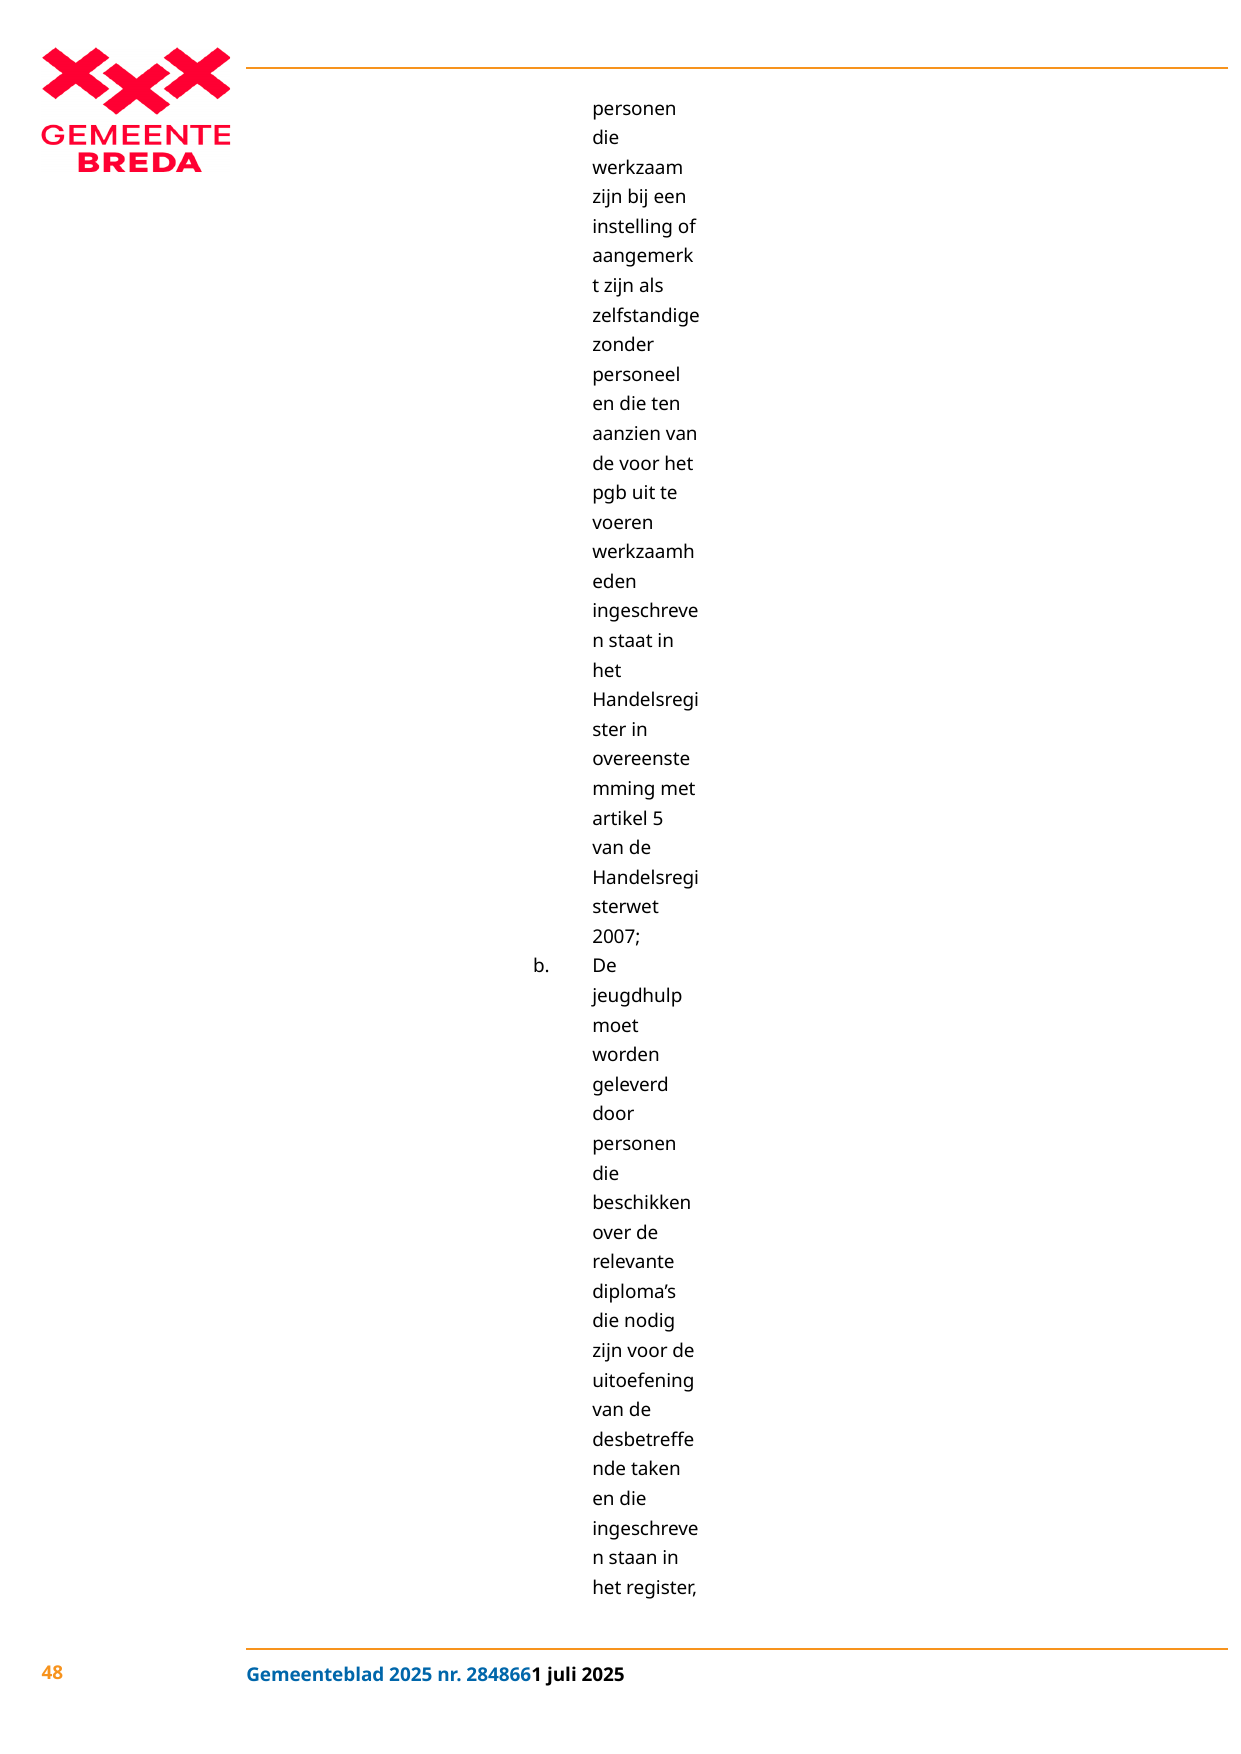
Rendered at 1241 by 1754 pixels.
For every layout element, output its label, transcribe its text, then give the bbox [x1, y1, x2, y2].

table_cell personen die werkzaam zijn bij een instelling of aangemerkt zijn als zelfstandige zonder personeel en die ten aanzien van de voor het pgb uit te voeren werkzaamheden ingeschreven staat in het Handelsregister in overeenstemming met artikel 5 van de Handelsregisterwet 2007; De jeugdhulp moet worden geleverd door personen die beschikken over de relevante diploma’s die nodig zijn voor de uitoefening van de desbetreffende taken en die ingeschreven staan in het register, [474, 95, 700, 1600]
table_cell [248, 95, 474, 1600]
picture [41, 47, 231, 172]
table_cell [700, 95, 926, 1600]
